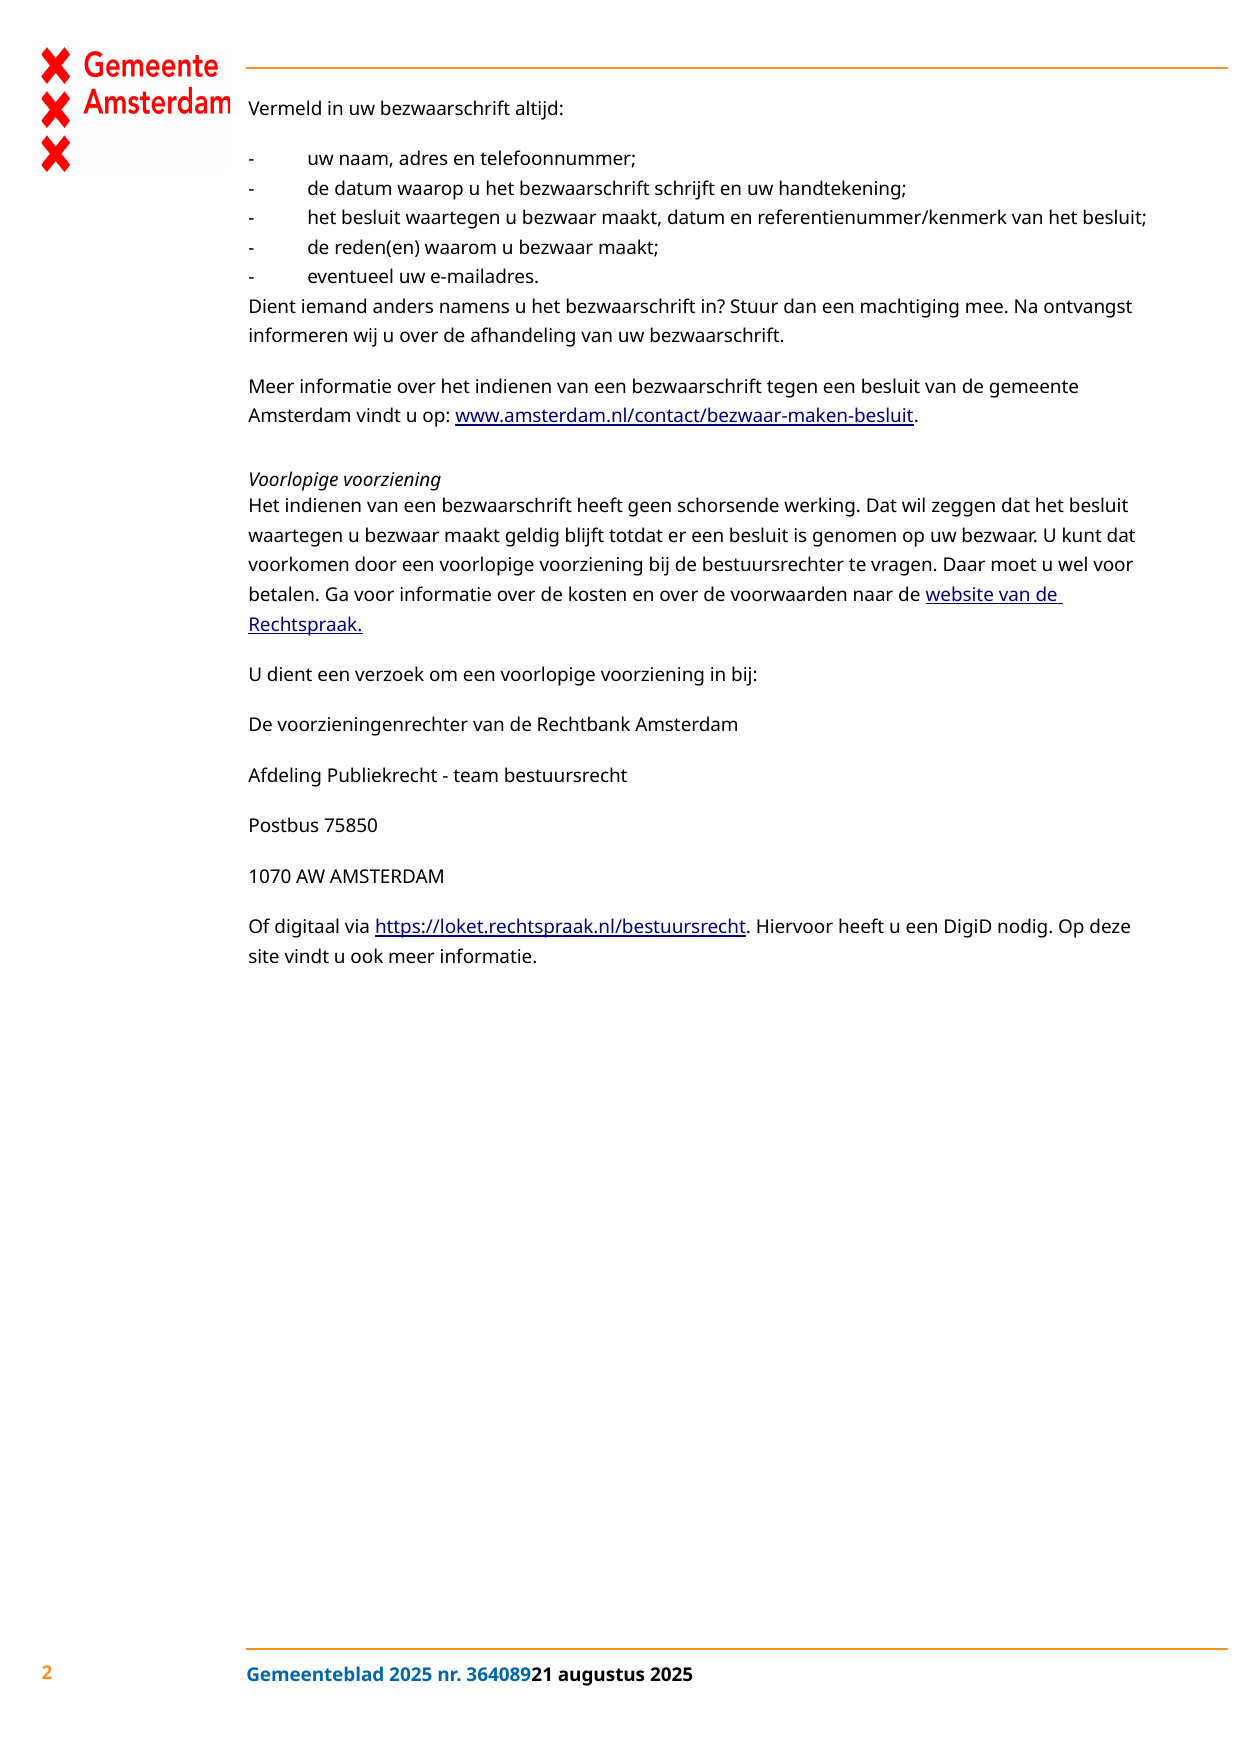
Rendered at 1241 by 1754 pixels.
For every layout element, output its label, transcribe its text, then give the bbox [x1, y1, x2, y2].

list uw naam, adres en telefoonnummer; [248, 145, 1152, 171]
text De voorzieningenrechter van de Rechtbank Amsterdam [248, 712, 1152, 737]
list de datum waarop u het bezwaarschrift schrijft en uw handtekening; [248, 175, 1152, 201]
text Postbus 75850 [248, 812, 1152, 838]
list de reden(en) waarom u bezwaar maakt; [248, 234, 1152, 260]
text Vermeld in uw bezwaarschrift altijd: [248, 95, 1152, 121]
text Meer informatie over het indienen van een bezwaarschrift tegen een besluit van de gemeente Amsterdam vindt u op: www.amsterdam.nl/contact/bezwaar-maken-besluit. [248, 373, 1152, 428]
text 1070 AW AMSTERDAM [248, 863, 1152, 888]
list het besluit waartegen u bezwaar maakt, datum en referentienummer/kenmerk van het besluit; [248, 204, 1152, 230]
text Het indienen van een bezwaarschrift heeft geen schorsende werking. Dat wil zeggen dat het besluit waartegen u bezwaar maakt geldig blijft totdat er een besluit is genomen op uw bezwaar. U kunt dat voorkomen door een voorlopige voorziening bij de bestuursrechter te vragen. Daar moet u wel voor betalen. Ga voor informatie over de kosten en over de voorwaarden naar de website van de Rechtspraak. [248, 492, 1152, 636]
text U dient een verzoek om een voorlopige voorziening in bij: [248, 661, 1152, 687]
text Dient iemand anders namens u het bezwaarschrift in? Stuur dan een machtiging mee. Na ontvangst informeren wij u over de afhandeling van uw bezwaarschrift. [248, 293, 1152, 348]
text Afdeling Publiekrecht - team bestuursrecht [248, 762, 1152, 788]
picture [41, 47, 231, 172]
list eventueel uw e-mailadres. [248, 263, 1152, 289]
text Of digitaal via https://loket.rechtspraak.nl/bestuursrecht. Hiervoor heeft u een DigiD nodig. Op deze site vindt u ook meer informatie. [248, 913, 1152, 968]
text Voorlopige voorziening [248, 467, 1152, 492]
